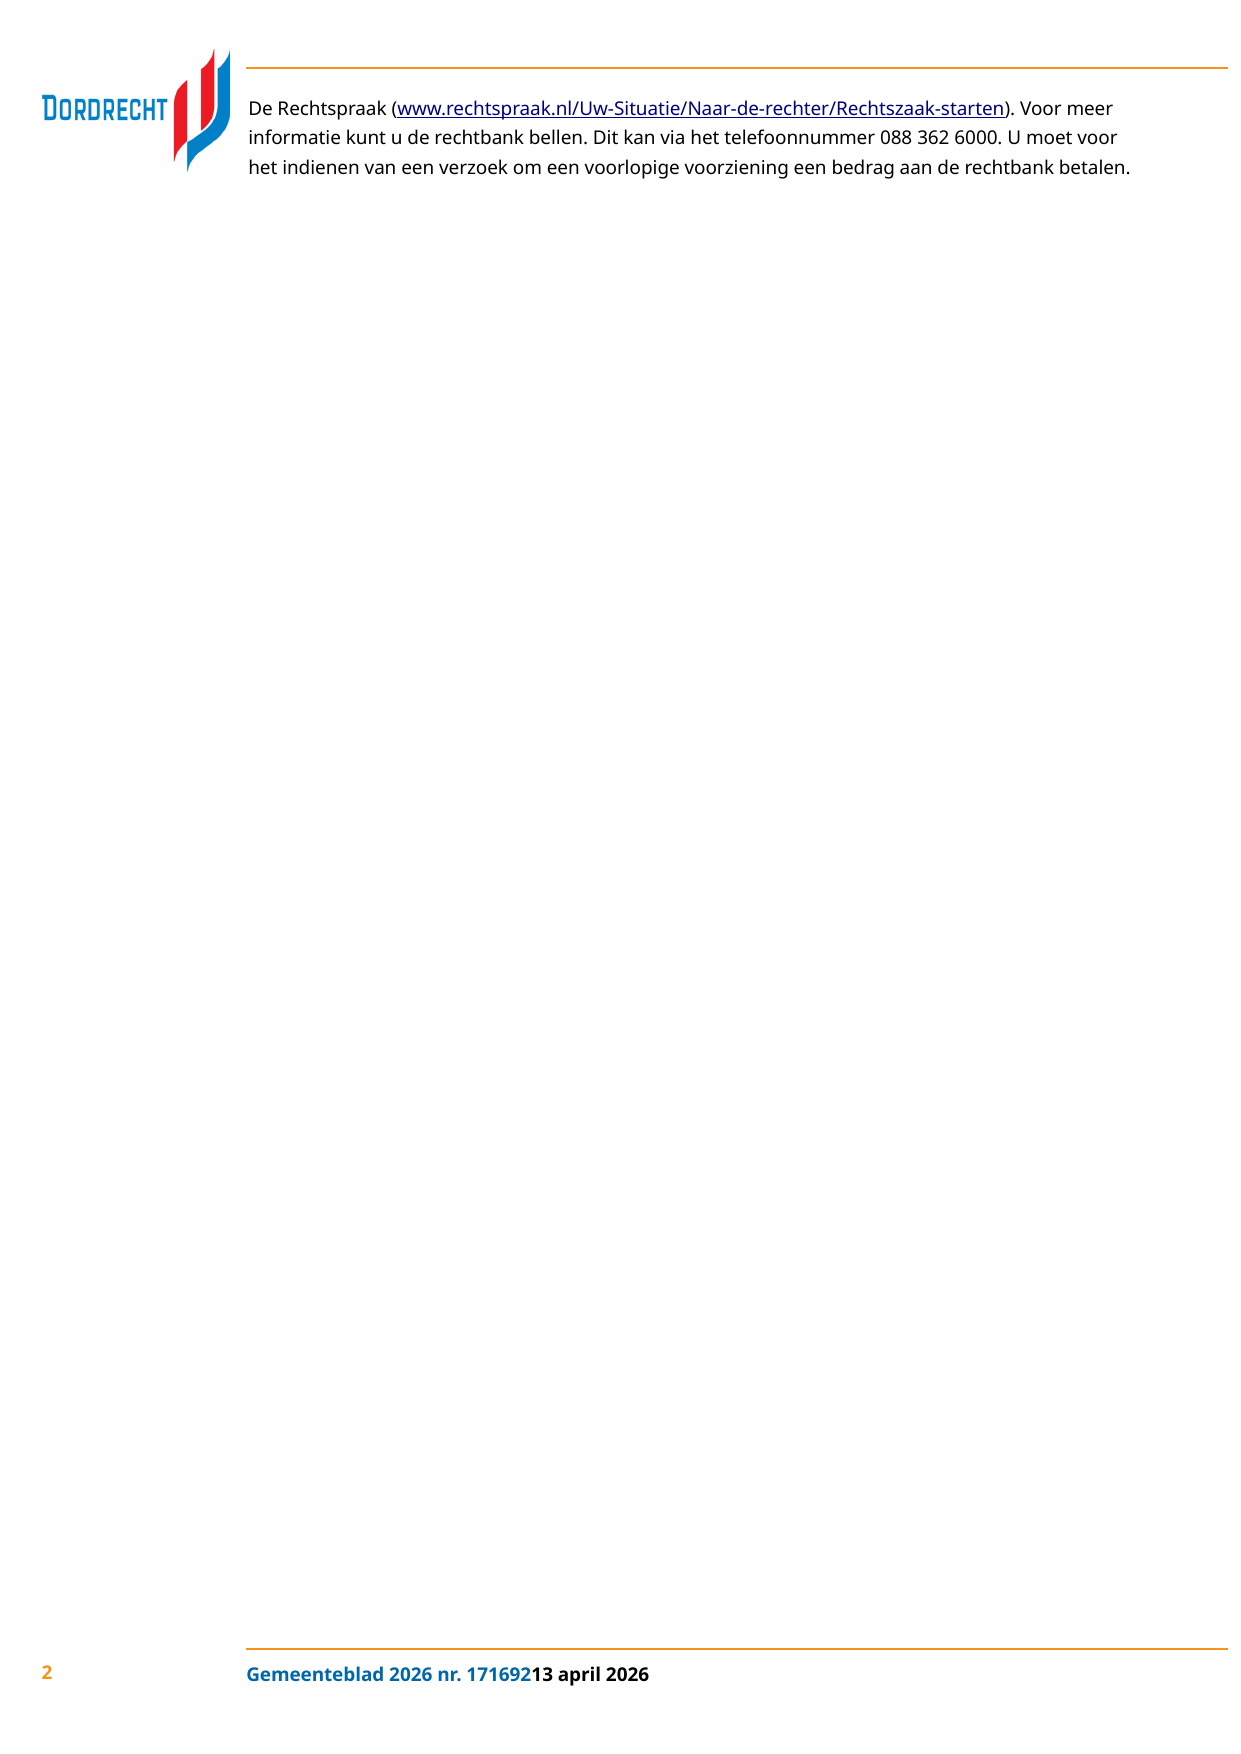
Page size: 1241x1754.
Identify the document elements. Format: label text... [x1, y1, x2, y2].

picture [41, 47, 231, 172]
text De Rechtspraak (www.rechtspraak.nl/Uw-Situatie/Naar-de-rechter/Rechtszaak-starten). Voor meer informatie kunt u de rechtbank bellen. Dit kan via het telefoonnummer 088 362 6000. U moet voor het indienen van een verzoek om een voorlopige voorziening een bedrag aan de rechtbank betalen. [248, 95, 1152, 180]
